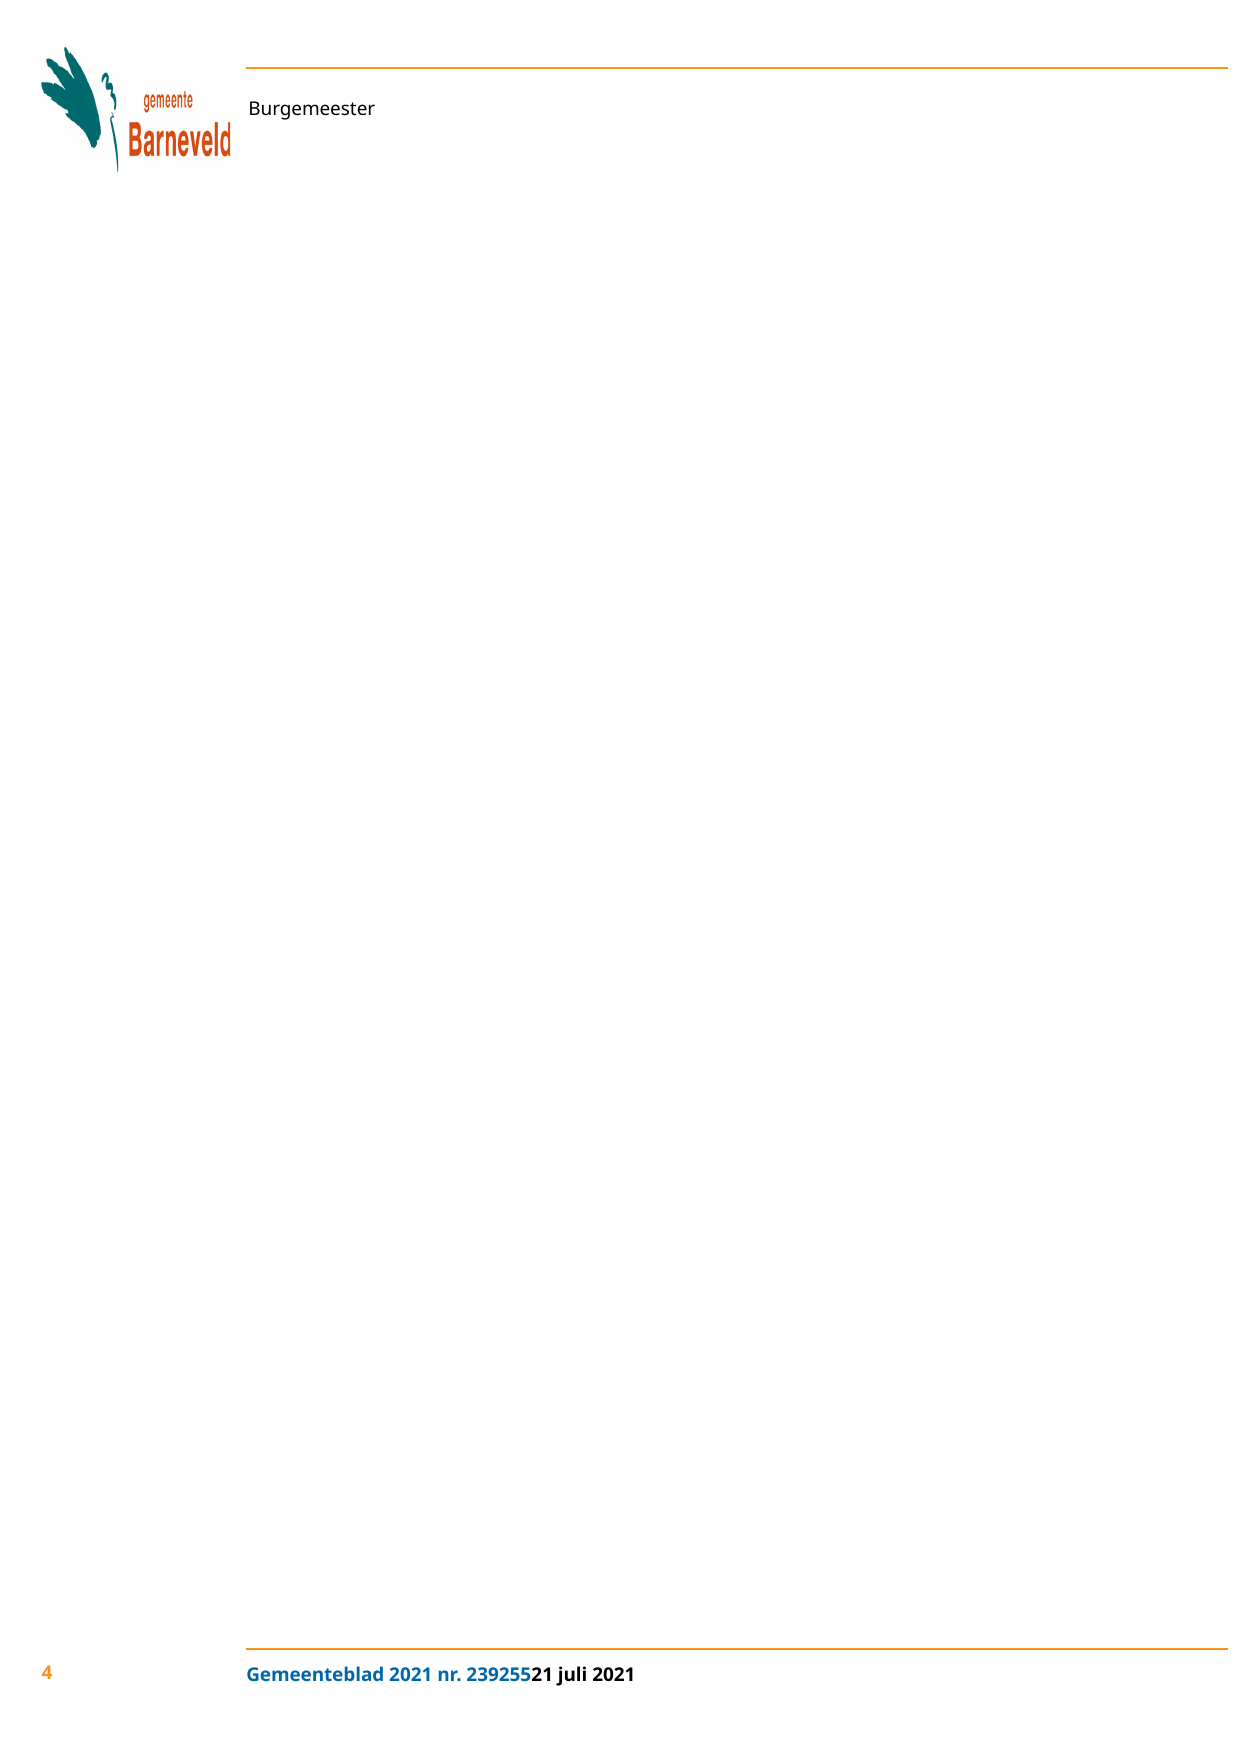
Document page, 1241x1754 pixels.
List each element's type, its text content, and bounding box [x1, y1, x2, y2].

picture [41, 47, 231, 172]
text Burgemeester [248, 95, 1152, 121]
